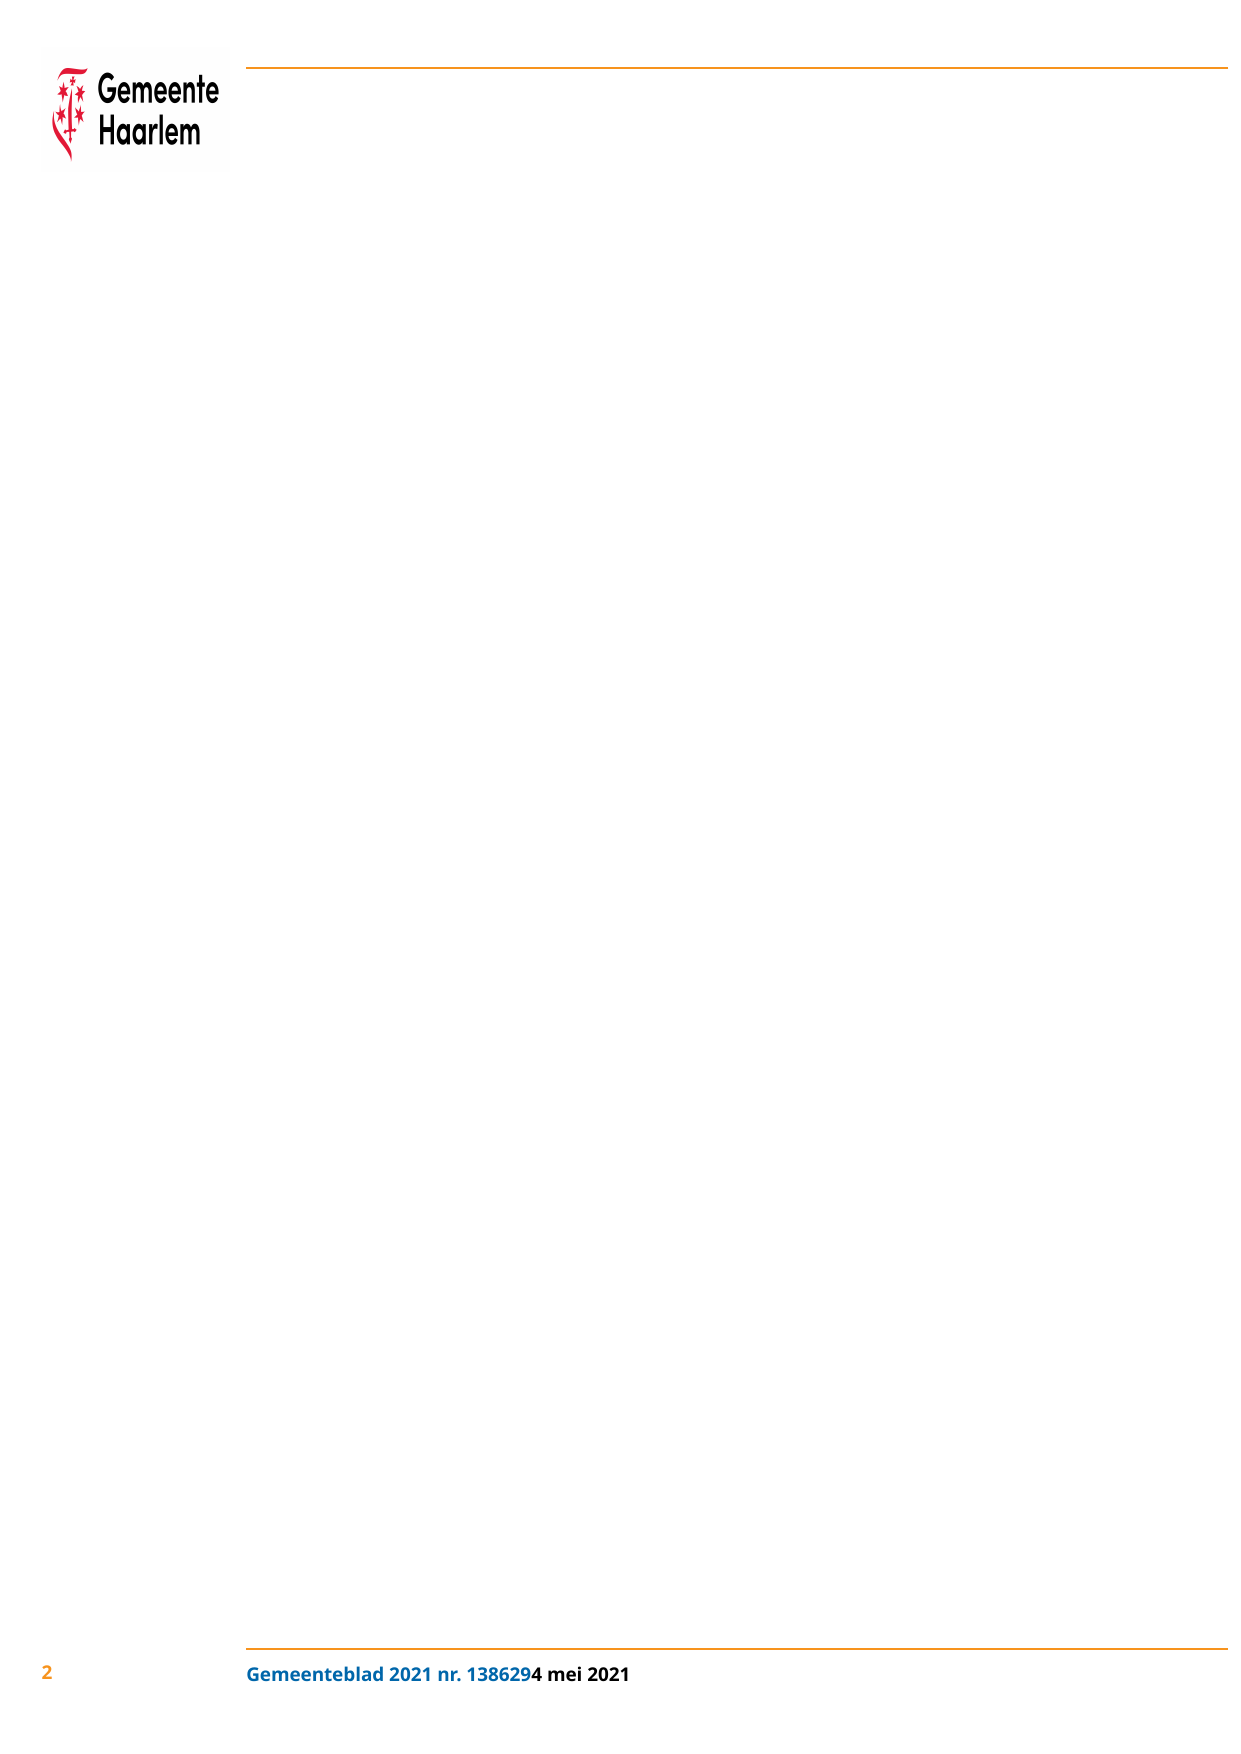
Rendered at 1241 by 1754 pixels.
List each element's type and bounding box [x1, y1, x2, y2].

picture [41, 47, 231, 172]
